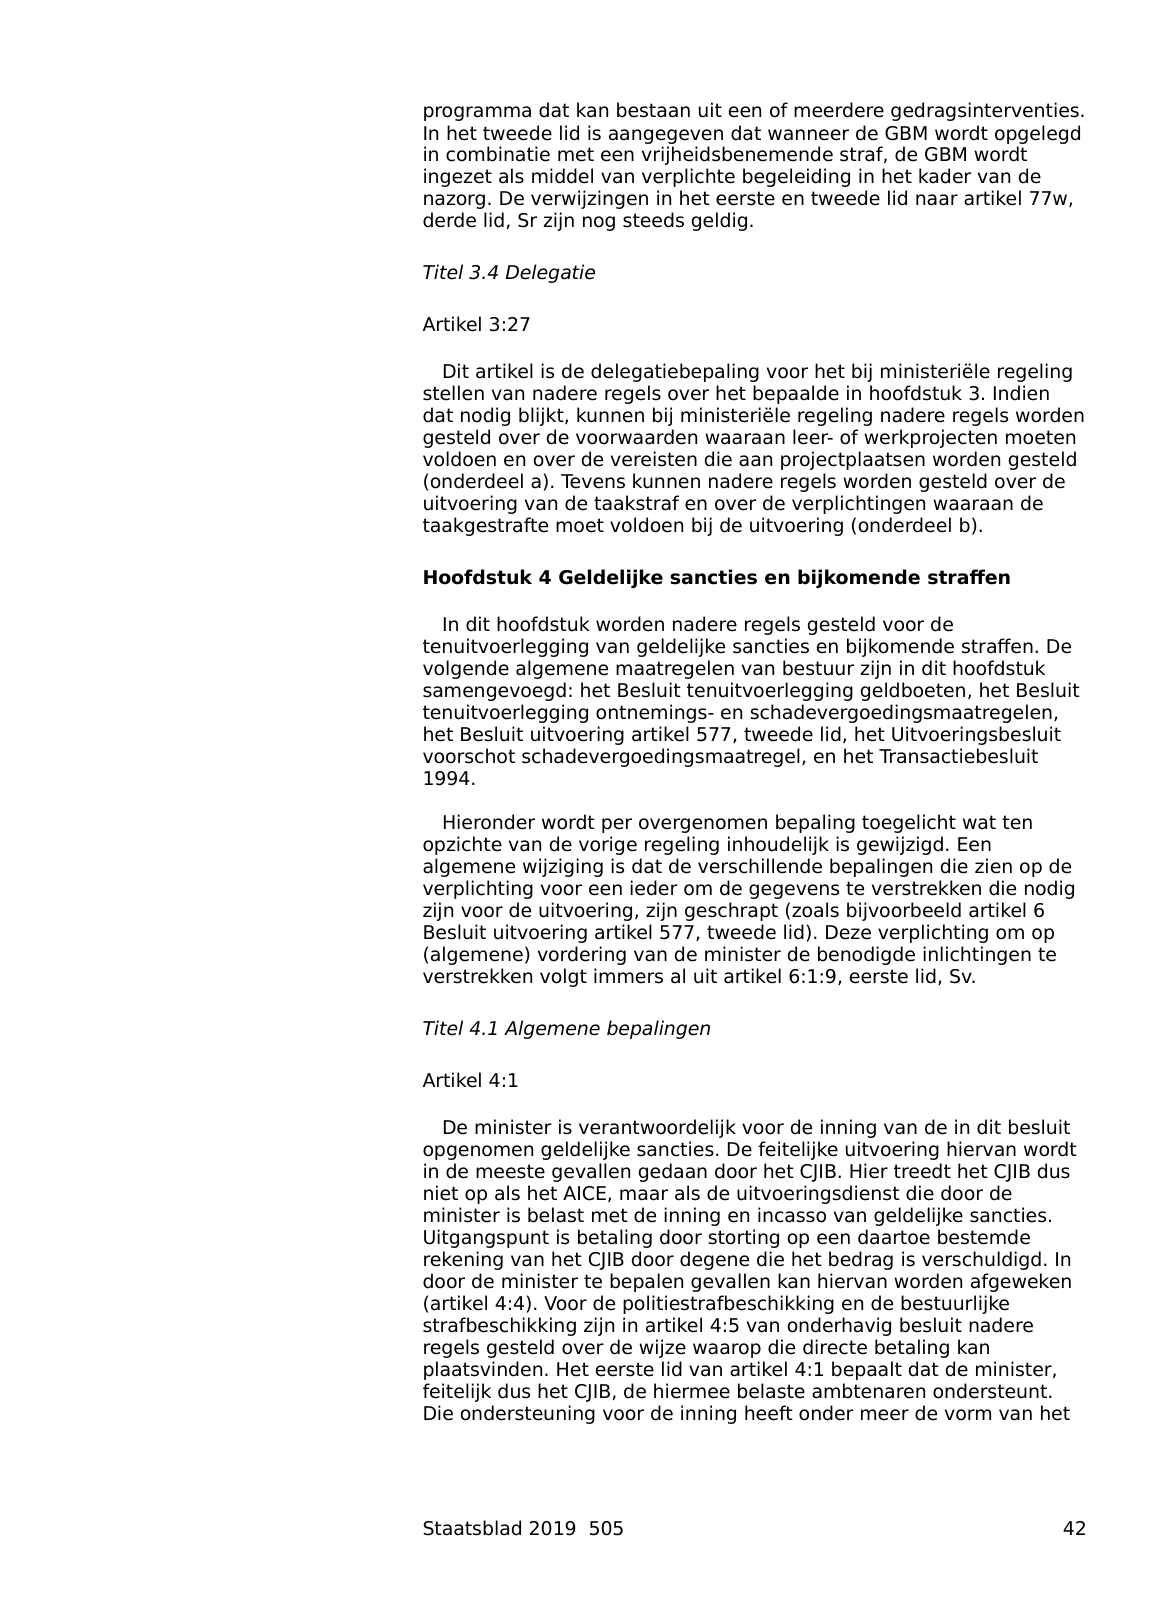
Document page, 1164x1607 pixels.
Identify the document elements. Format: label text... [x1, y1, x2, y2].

subtitle Artikel 4:1 [422, 1070, 1087, 1092]
subtitle Titel 4.1 Algemene bepalingen [422, 1018, 1087, 1040]
text Hieronder wordt per overgenomen bepaling toegelicht wat ten opzichte van de vorige regeling inhoudelijk is gewijzigd. Een algemene wijziging is dat de verschillende bepalingen die zien op de verplichting voor een ieder om de gegevens te verstrekken die nodig zijn voor de uitvoering, zijn geschrapt (zoals bijvoorbeeld artikel 6 Besluit uitvoering artikel 577, tweede lid). Deze verplichting om op (algemene) vordering van de minister de benodigde inlichtingen te verstrekken volgt immers al uit artikel 6:1:9, eerste lid, Sv. [422, 812, 1087, 988]
subtitle Artikel 3:27 [422, 314, 1087, 336]
text In dit hoofdstuk worden nadere regels gesteld voor de tenuitvoerlegging van geldelijke sancties en bijkomende straffen. De volgende algemene maatregelen van bestuur zijn in dit hoofdstuk samengevoegd: het Besluit tenuitvoerlegging geldboeten, het Besluit tenuitvoerlegging ontnemings- en schadevergoedingsmaatregelen, het Besluit uitvoering artikel 577, tweede lid, het Uitvoeringsbesluit voorschot schadevergoedingsmaatregel, en het Transactiebesluit 1994. [422, 614, 1087, 790]
text De minister is verantwoordelijk voor de inning van de in dit besluit opgenomen geldelijke sancties. De feitelijke uitvoering hiervan wordt in de meeste gevallen gedaan door het CJIB. Hier treedt het CJIB dus niet op als het AICE, maar als de uitvoeringsdienst die door de minister is belast met de inning en incasso van geldelijke sancties. Uitgangspunt is betaling door storting op een daartoe bestemde rekening van het CJIB door degene die het bedrag is verschuldigd. In door de minister te bepalen gevallen kan hiervan worden afgeweken (artikel 4:4). Voor de politiestrafbeschikking en de bestuurlijke strafbeschikking zijn in artikel 4:5 van onderhavig besluit nadere regels gesteld over de wijze waarop die directe betaling kan plaatsvinden. Het eerste lid van artikel 4:1 bepaalt dat de minister, feitelijk dus het CJIB, de hiermee belaste ambtenaren ondersteunt. Die ondersteuning voor de inning heeft onder meer de vorm van het [422, 1117, 1087, 1424]
text programma dat kan bestaan uit een of meerdere gedragsinterventies. In het tweede lid is aangegeven dat wanneer de GBM wordt opgelegd in combinatie met een vrijheidsbenemende straf, de GBM wordt ingezet als middel van verplichte begeleiding in het kader van de nazorg. De verwijzingen in het eerste en tweede lid naar artikel 77w, derde lid, Sr zijn nog steeds geldig. [422, 100, 1087, 232]
subtitle Hoofdstuk 4 Geldelijke sancties en bijkomende straffen [422, 567, 1087, 589]
subtitle Titel 3.4 Delegatie [422, 262, 1087, 284]
text Dit artikel is de delegatiebepaling voor het bij ministeriële regeling stellen van nadere regels over het bepaalde in hoofdstuk 3. Indien dat nodig blijkt, kunnen bij ministeriële regeling nadere regels worden gesteld over de voorwaarden waaraan leer- of werkprojecten moeten voldoen en over de vereisten die aan projectplaatsen worden gesteld (onderdeel a). Tevens kunnen nadere regels worden gesteld over de uitvoering van de taakstraf en over de verplichtingen waaraan de taakgestrafte moet voldoen bij de uitvoering (onderdeel b). [422, 361, 1087, 537]
